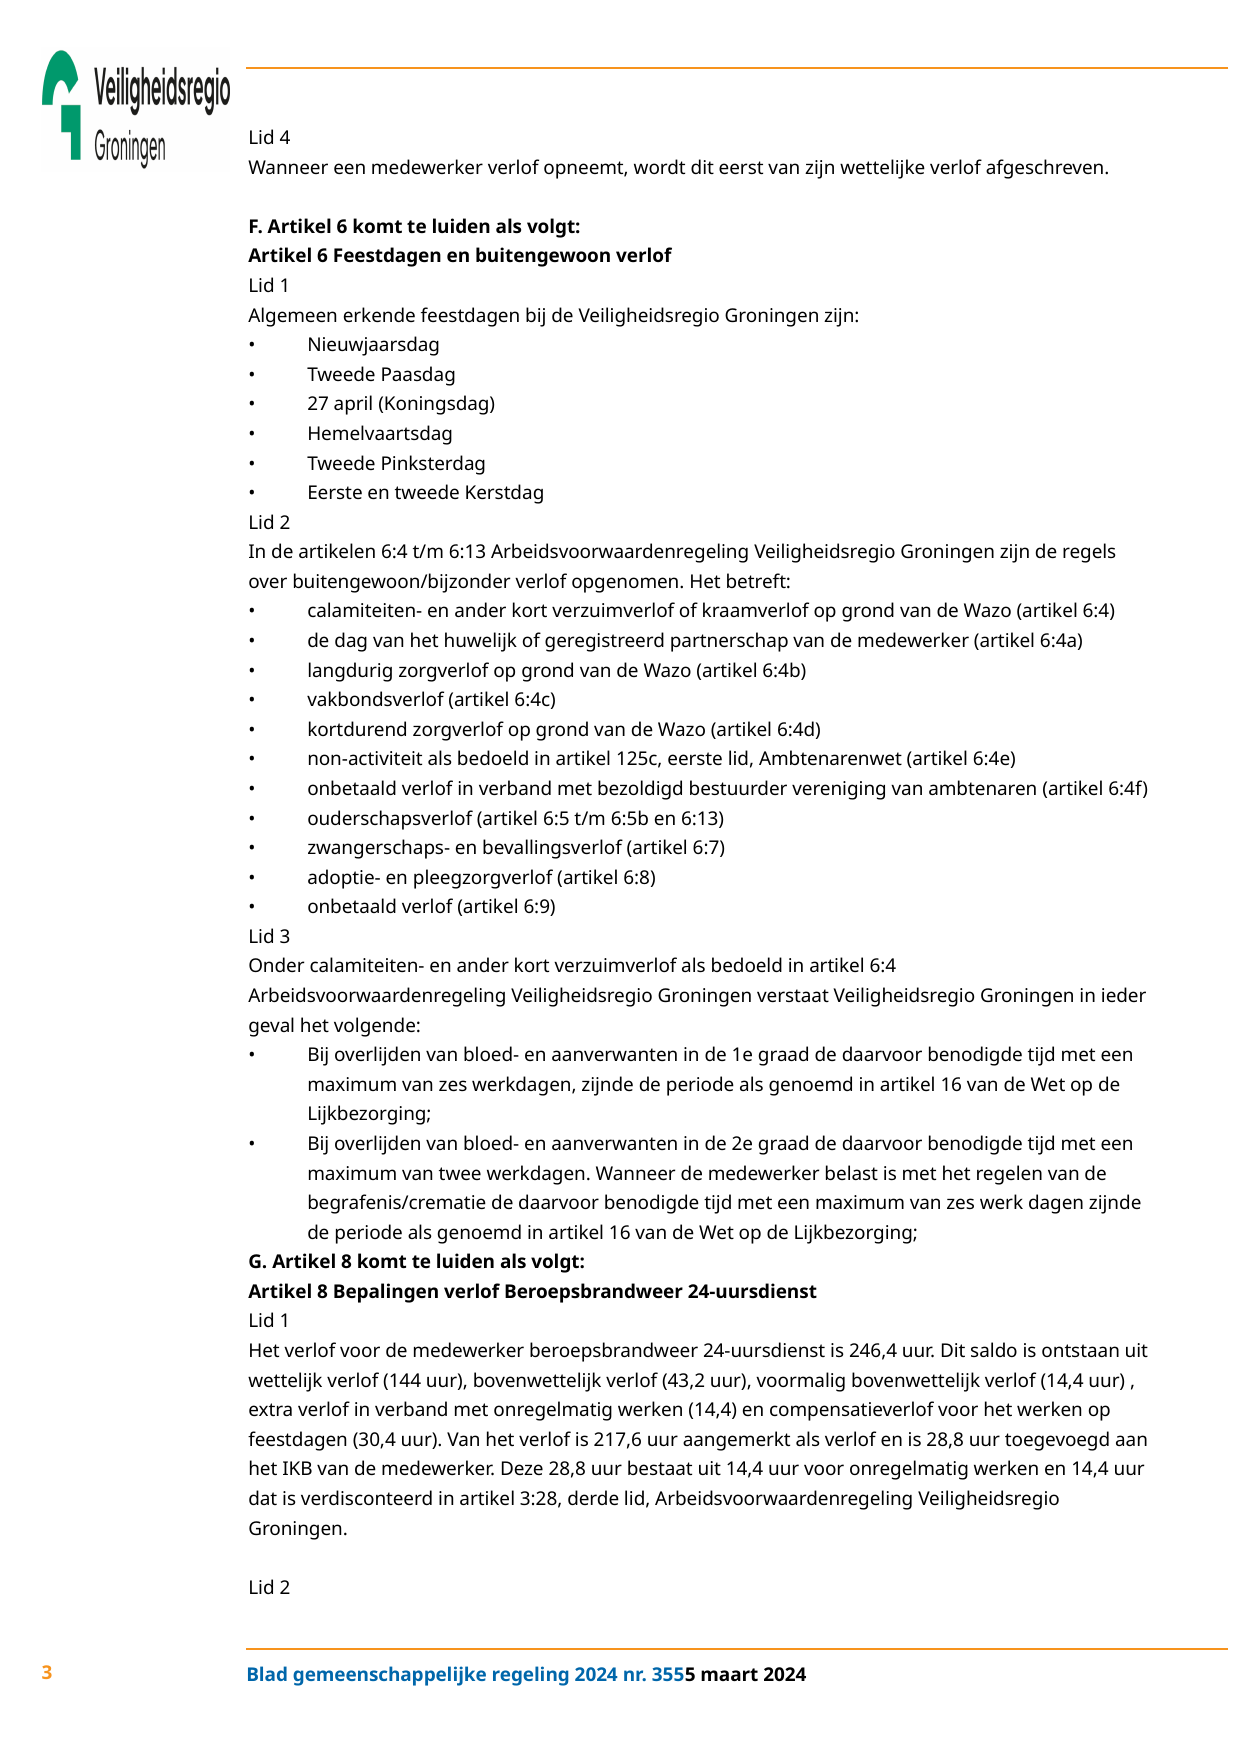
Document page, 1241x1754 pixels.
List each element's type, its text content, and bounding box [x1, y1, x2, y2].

list langdurig zorgverlof op grond van de Wazo (artikel 6:4b) [248, 657, 1152, 683]
list Tweede Paasdag [248, 361, 1152, 387]
list adoptie- en pleegzorgverlof (artikel 6:8) [248, 864, 1152, 890]
list onbetaald verlof in verband met bezoldigd bestuurder vereniging van ambtenaren (artikel 6:4f) [248, 775, 1152, 801]
text Lid 2 [248, 1574, 1152, 1600]
list Bij overlijden van bloed- en aanverwanten in de 2e graad de daarvoor benodigde tijd met een maximum van twee werkdagen. Wanneer de medewerker belast is met het regelen van de begrafenis/crematie de daarvoor benodigde tijd met een maximum van zes werk dagen zijnde de periode als genoemd in artikel 16 van de Wet op de Lijkbezorging; [248, 1130, 1152, 1245]
list vakbondsverlof (artikel 6:4c) [248, 686, 1152, 712]
text Artikel 6 Feestdagen en buitengewoon verlof [248, 243, 1152, 268]
text F. Artikel 6 komt te luiden als volgt: [248, 213, 1152, 239]
list Hemelvaartsdag [248, 420, 1152, 446]
list Nieuwjaarsdag [248, 331, 1152, 357]
text Algemeen erkende feestdagen bij de Veiligheidsregio Groningen zijn: [248, 302, 1152, 328]
text Het verlof voor de medewerker beroepsbrandweer 24-uursdienst is 246,4 uur. Dit saldo is ontstaan uit wettelijk verlof (144 uur), bovenwettelijk verlof (43,2 uur), voormalig bovenwettelijk verlof (14,4 uur) , extra verlof in verband met onregelmatig werken (14,4) en compensatieverlof voor het werken op feestdagen (30,4 uur). Van het verlof is 217,6 uur aangemerkt als verlof en is 28,8 uur toegevoegd aan het IKB van de medewerker. Deze 28,8 uur bestaat uit 14,4 uur voor onregelmatig werken en 14,4 uur dat is verdisconteerd in artikel 3:28, derde lid, Arbeidsvoorwaardenregeling Veiligheidsregio Groningen. [248, 1337, 1152, 1541]
text Onder calamiteiten- en ander kort verzuimverlof als bedoeld in artikel 6:4 Arbeidsvoorwaardenregeling Veiligheidsregio Groningen verstaat Veiligheidsregio Groningen in ieder geval het volgende: [248, 953, 1152, 1038]
list de dag van het huwelijk of geregistreerd partnerschap van de medewerker (artikel 6:4a) [248, 627, 1152, 653]
list calamiteiten- en ander kort verzuimverlof of kraamverlof op grond van de Wazo (artikel 6:4) [248, 598, 1152, 623]
list kortdurend zorgverlof op grond van de Wazo (artikel 6:4d) [248, 716, 1152, 742]
list 27 april (Koningsdag) [248, 391, 1152, 416]
list onbetaald verlof (artikel 6:9) [248, 893, 1152, 919]
list Eerste en tweede Kerstdag [248, 479, 1152, 505]
list zwangerschaps- en bevallingsverlof (artikel 6:7) [248, 834, 1152, 860]
text Artikel 8 Bepalingen verlof Beroepsbrandweer 24-uursdienst [248, 1278, 1152, 1304]
text Lid 4 [248, 124, 1152, 150]
text In de artikelen 6:4 t/m 6:13 Arbeidsvoorwaardenregeling Veiligheidsregio Groningen zijn de regels over buitengewoon/bijzonder verlof opgenomen. Het betreft: [248, 538, 1152, 594]
picture [41, 47, 231, 172]
list Tweede Pinksterdag [248, 450, 1152, 476]
text Wanneer een medewerker verlof opneemt, wordt dit eerst van zijn wettelijke verlof afgeschreven. [248, 154, 1152, 180]
text Lid 2 [248, 509, 1152, 535]
text Lid 1 [248, 272, 1152, 298]
text G. Artikel 8 komt te luiden als volgt: [248, 1248, 1152, 1274]
text Lid 1 [248, 1308, 1152, 1333]
list ouderschapsverlof (artikel 6:5 t/m 6:5b en 6:13) [248, 805, 1152, 831]
list Bij overlijden van bloed- en aanverwanten in de 1e graad de daarvoor benodigde tijd met een maximum van zes werkdagen, zijnde de periode als genoemd in artikel 16 van de Wet op de Lijkbezorging; [248, 1041, 1152, 1126]
text Lid 3 [248, 923, 1152, 949]
list non-activiteit als bedoeld in artikel 125c, eerste lid, Ambtenarenwet (artikel 6:4e) [248, 746, 1152, 771]
